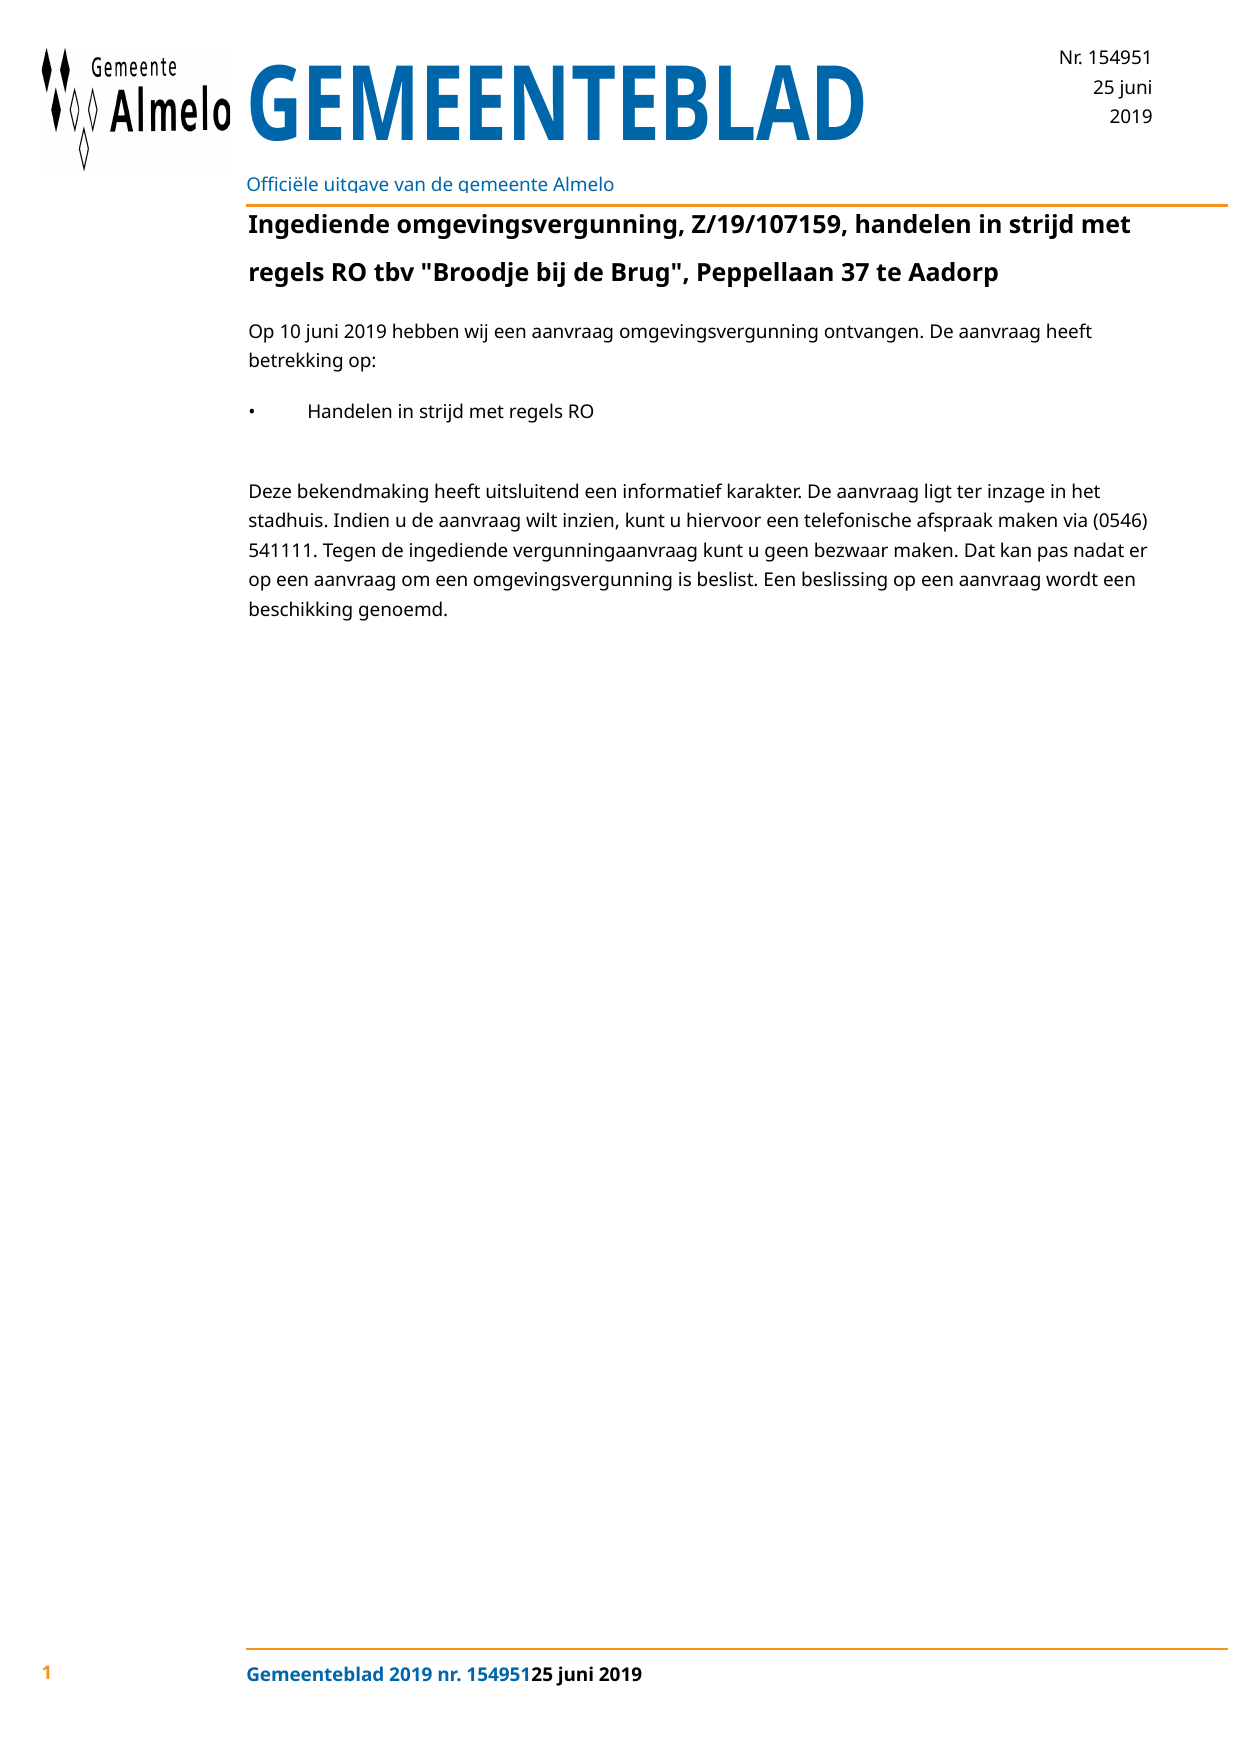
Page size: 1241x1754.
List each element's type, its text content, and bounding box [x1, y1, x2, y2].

text Deze bekendmaking heeft uitsluitend een informatief karakter. De aanvraag ligt ter inzage in het stadhuis. Indien u de aanvraag wilt inzien, kunt u hiervoor een telefonische afspraak maken via (0546) 541111. Tegen de ingediende vergunningaanvraag kunt u geen bezwaar maken. Dat kan pas nadat er op een aanvraag om een omgevingsvergunning is beslist. Een beslissing op een aanvraag wordt een beschikking genoemd. [248, 478, 1152, 622]
text Op 10 juni 2019 hebben wij een aanvraag omgevingsvergunning ontvangen. De aanvraag heeft betrekking op: [248, 318, 1152, 373]
list Handelen in strijd met regels RO [248, 398, 1152, 424]
text Ingediende omgevingsvergunning, Z/19/107159, handelen in strijd met regels RO tbv "Broodje bij de Brug", Peppellaan 37 te Aadorp [248, 207, 1152, 288]
picture [41, 47, 231, 172]
